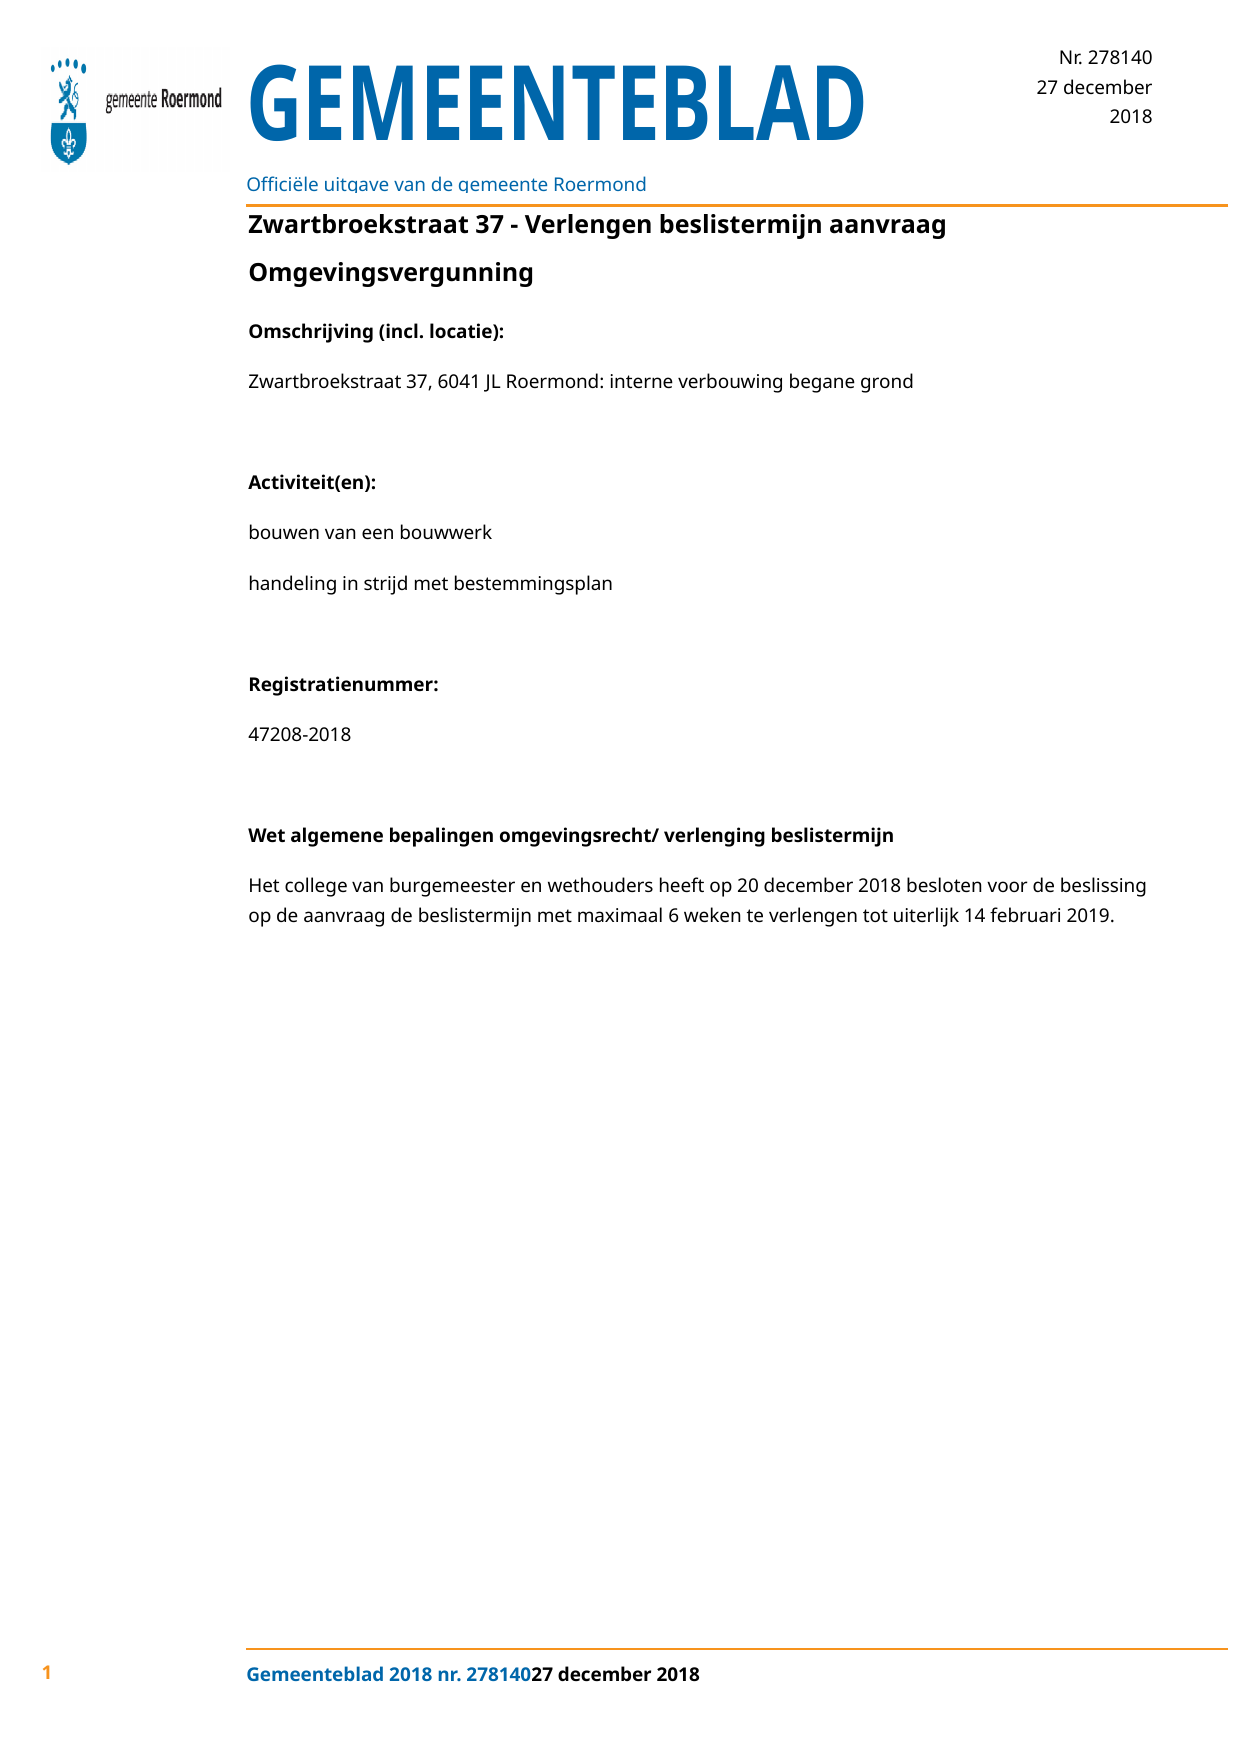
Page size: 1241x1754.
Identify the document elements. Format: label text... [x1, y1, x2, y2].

text Zwartbroekstraat 37, 6041 JL Roermond: interne verbouwing begane grond [248, 368, 1152, 394]
text bouwen van een bouwwerk [248, 519, 1152, 545]
text Registratienummer: [248, 671, 1152, 697]
text 47208-2018 [248, 721, 1152, 747]
text Wet algemene bepalingen omgevingsrecht/ verlenging beslistermijn [248, 822, 1152, 848]
picture [41, 47, 231, 172]
text Omschrijving (incl. locatie): [248, 318, 1152, 344]
text Activiteit(en): [248, 469, 1152, 495]
text Het college van burgemeester en wethouders heeft op 20 december 2018 besloten voor de beslissing op de aanvraag de beslistermijn met maximaal 6 weken te verlengen tot uiterlijk 14 februari 2019. [248, 872, 1152, 928]
text Zwartbroekstraat 37 - Verlengen beslistermijn aanvraag Omgevingsvergunning [248, 207, 1152, 288]
text handeling in strijd met bestemmingsplan [248, 570, 1152, 596]
